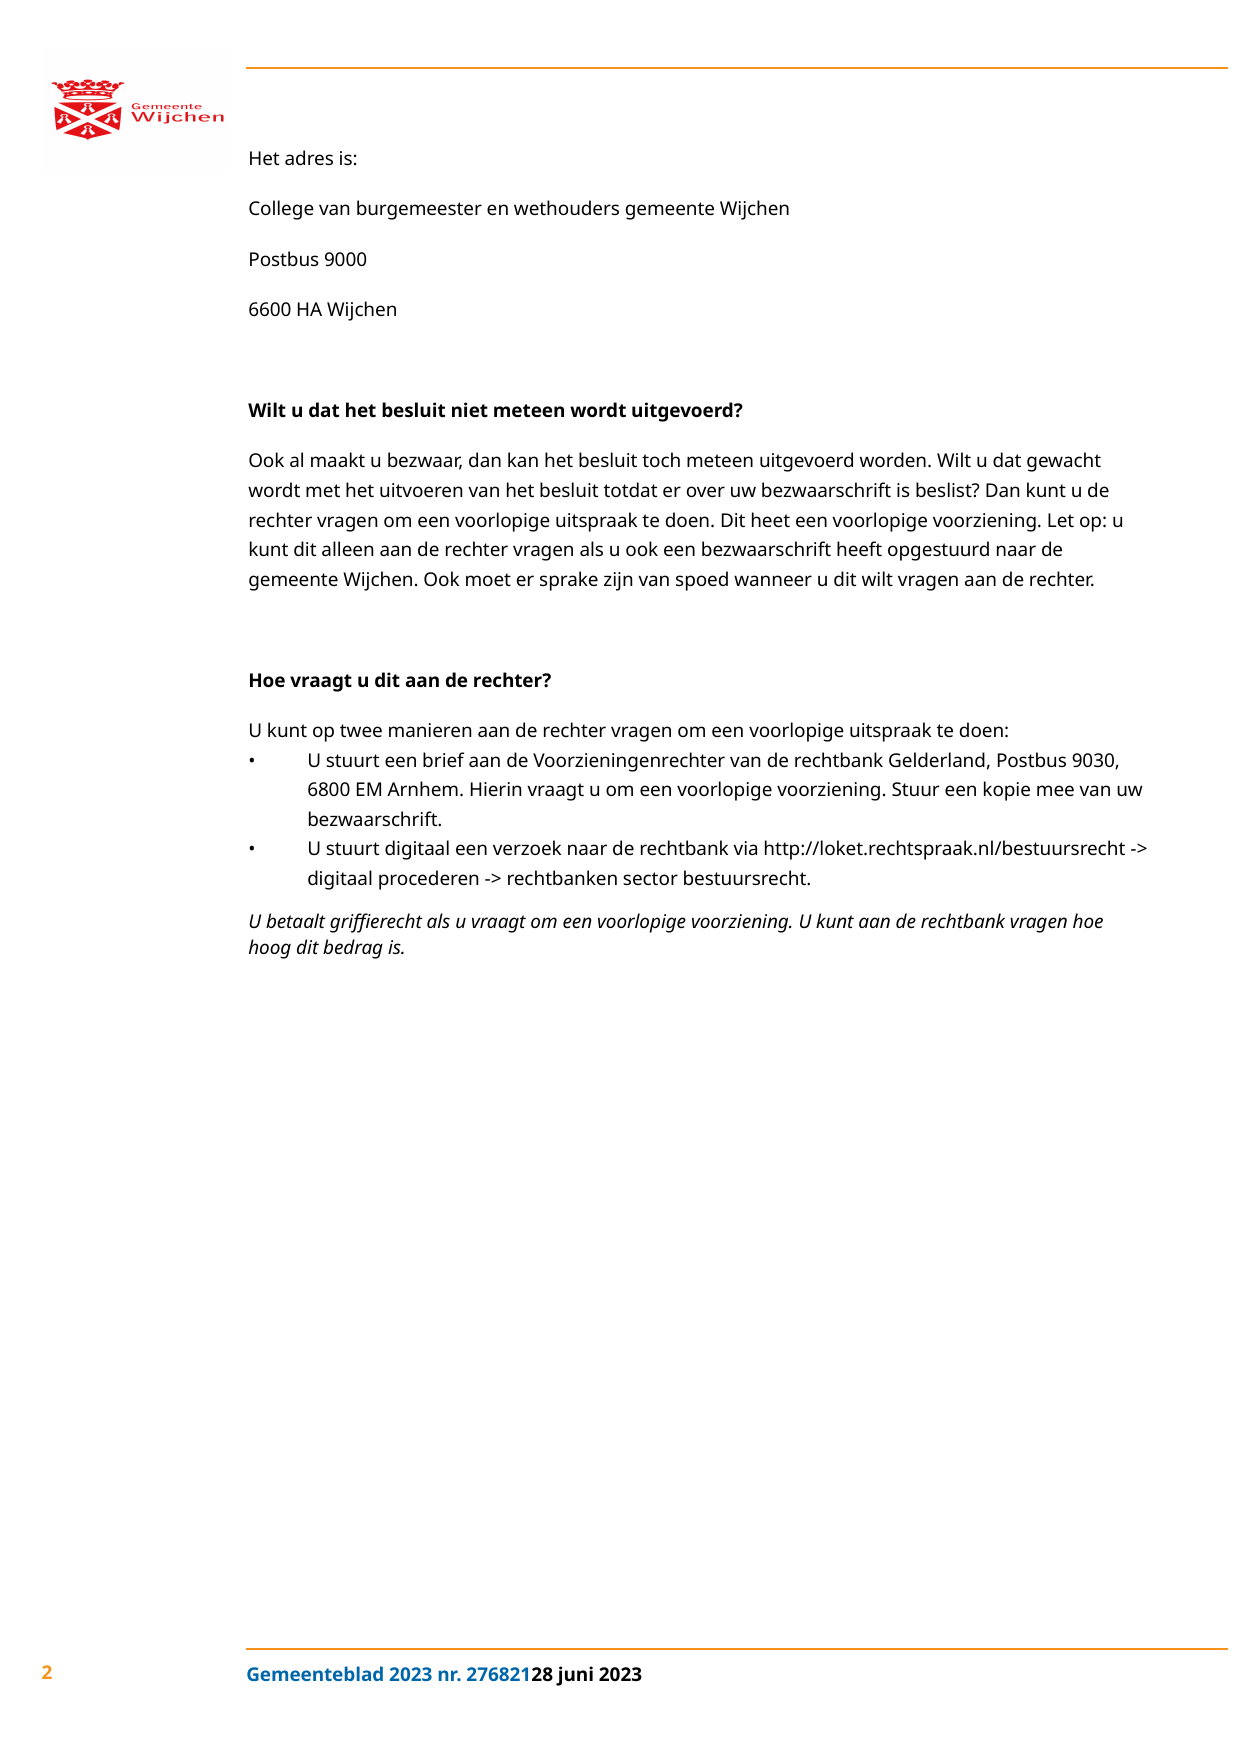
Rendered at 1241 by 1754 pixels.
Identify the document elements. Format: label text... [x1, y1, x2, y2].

text Wilt u dat het besluit niet meteen wordt uitgevoerd? [248, 397, 1152, 423]
text College van burgemeester en wethouders gemeente Wijchen [248, 196, 1152, 221]
list U stuurt digitaal een verzoek naar de rechtbank via http://loket.rechtspraak.nl/bestuursrecht -> digitaal procederen -> rechtbanken sector bestuursrecht. [248, 836, 1152, 891]
text Ook al maakt u bezwaar, dan kan het besluit toch meteen uitgevoerd worden. Wilt u dat gewacht wordt met het uitvoeren van het besluit totdat er over uw bezwaarschrift is beslist? Dan kunt u de rechter vragen om een voorlopige uitspraak te doen. Dit heet een voorlopige voorziening. Let op: u kunt dit alleen aan de rechter vragen als u ook een bezwaarschrift heeft opgestuurd naar de gemeente Wijchen. Ook moet er sprake zijn van spoed wanneer u dit wilt vragen aan de rechter. [248, 448, 1152, 592]
text 6600 HA Wijchen [248, 296, 1152, 322]
text U kunt op twee manieren aan de rechter vragen om een voorlopige uitspraak te doen: [248, 717, 1152, 743]
text Het adres is: [248, 145, 1152, 171]
text Postbus 9000 [248, 246, 1152, 272]
text Hoe vraagt u dit aan de rechter? [248, 667, 1152, 693]
picture [41, 47, 231, 172]
text U betaalt griffierecht als u vraagt om een voorlopige voorziening. U kunt aan de rechtbank vragen hoe hoog dit bedrag is. [248, 908, 1152, 960]
list U stuurt een brief aan de Voorzieningenrechter van de rechtbank Gelderland, Postbus 9030, 6800 EM Arnhem. Hierin vraagt u om een voorlopige voorziening. Stuur een kopie mee van uw bezwaarschrift. [248, 747, 1152, 832]
